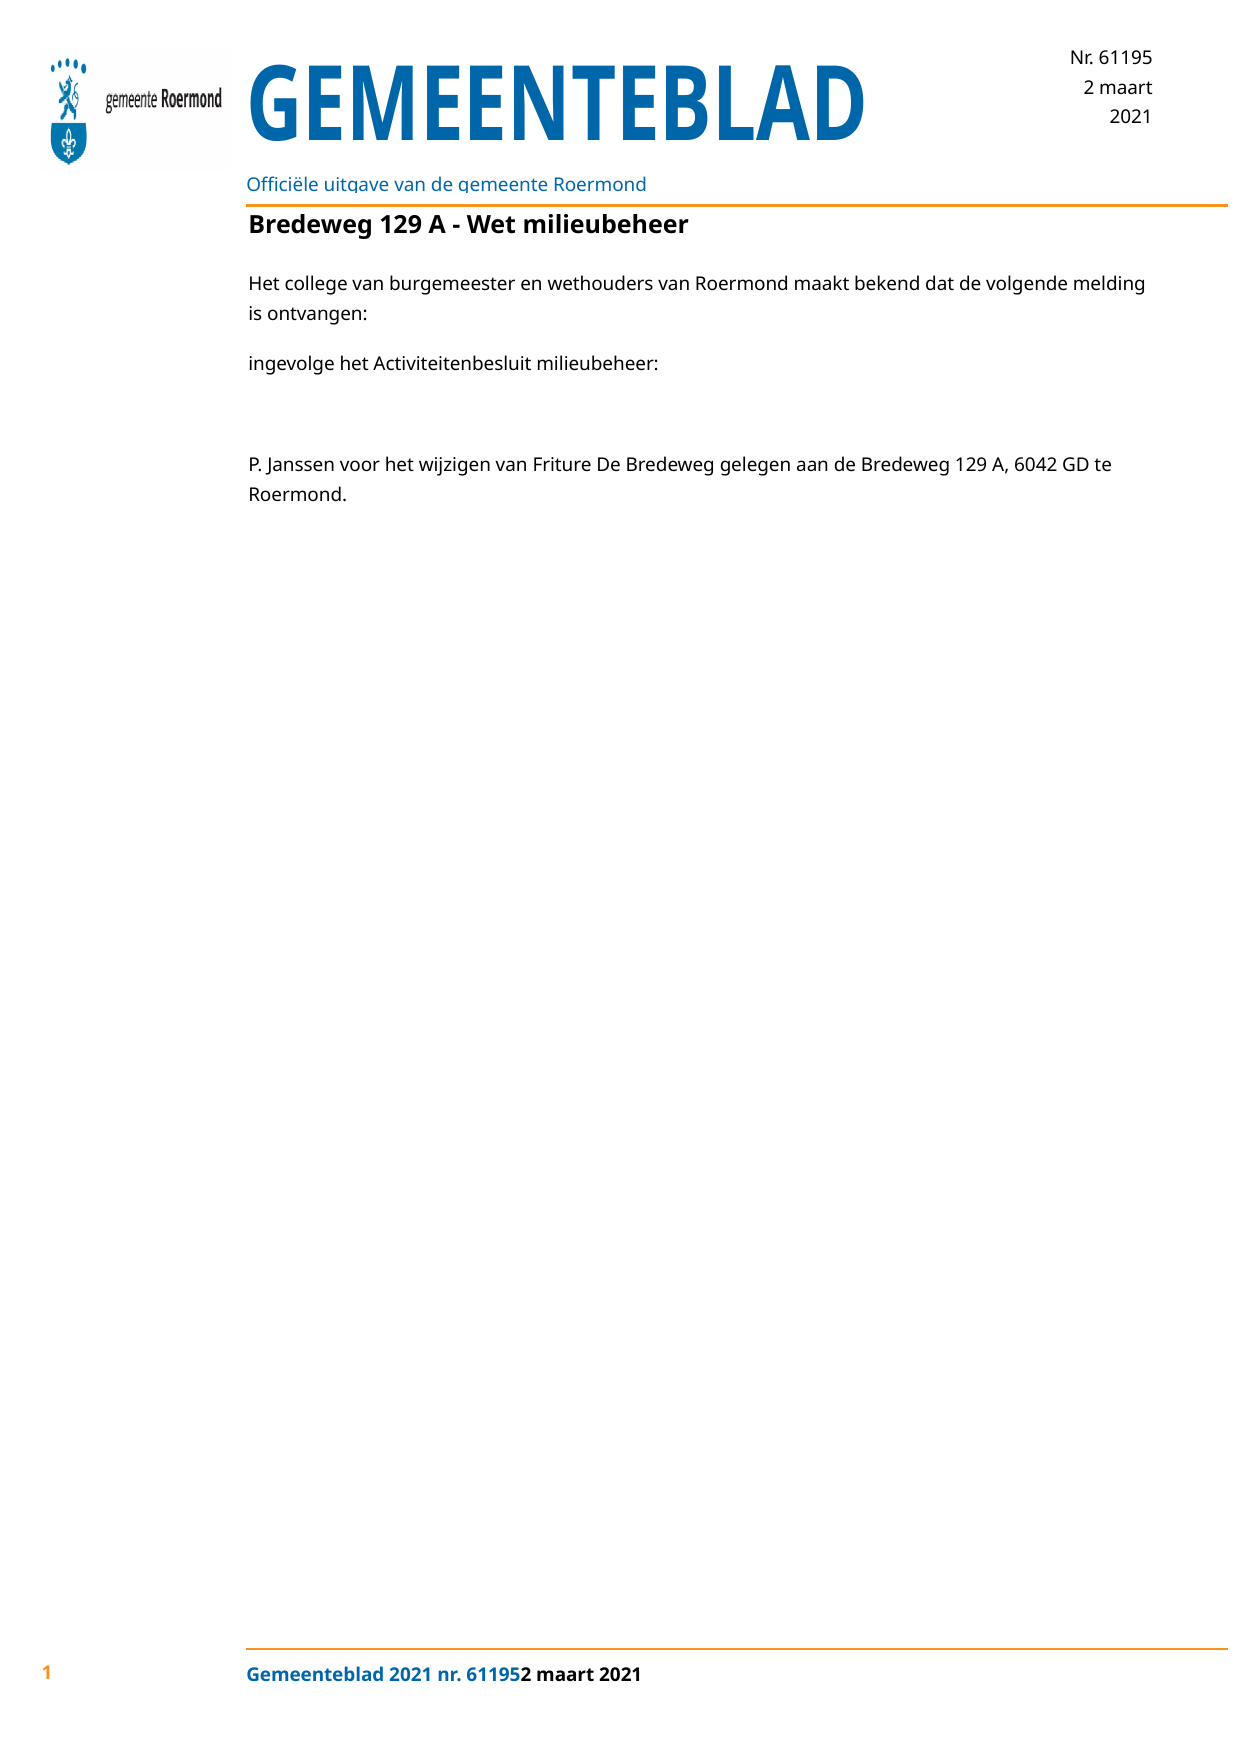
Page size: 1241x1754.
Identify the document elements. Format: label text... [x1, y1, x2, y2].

text P. Janssen voor het wijzigen van Friture De Bredeweg gelegen aan de Bredeweg 129 A, 6042 GD te Roermond. [248, 451, 1152, 506]
text ingevolge het Activiteitenbesluit milieubeheer: [248, 350, 1152, 376]
text Bredeweg 129 A - Wet milieubeheer [248, 207, 1152, 241]
picture [41, 47, 231, 172]
text Het college van burgemeester en wethouders van Roermond maakt bekend dat de volgende melding is ontvangen: [248, 270, 1152, 326]
